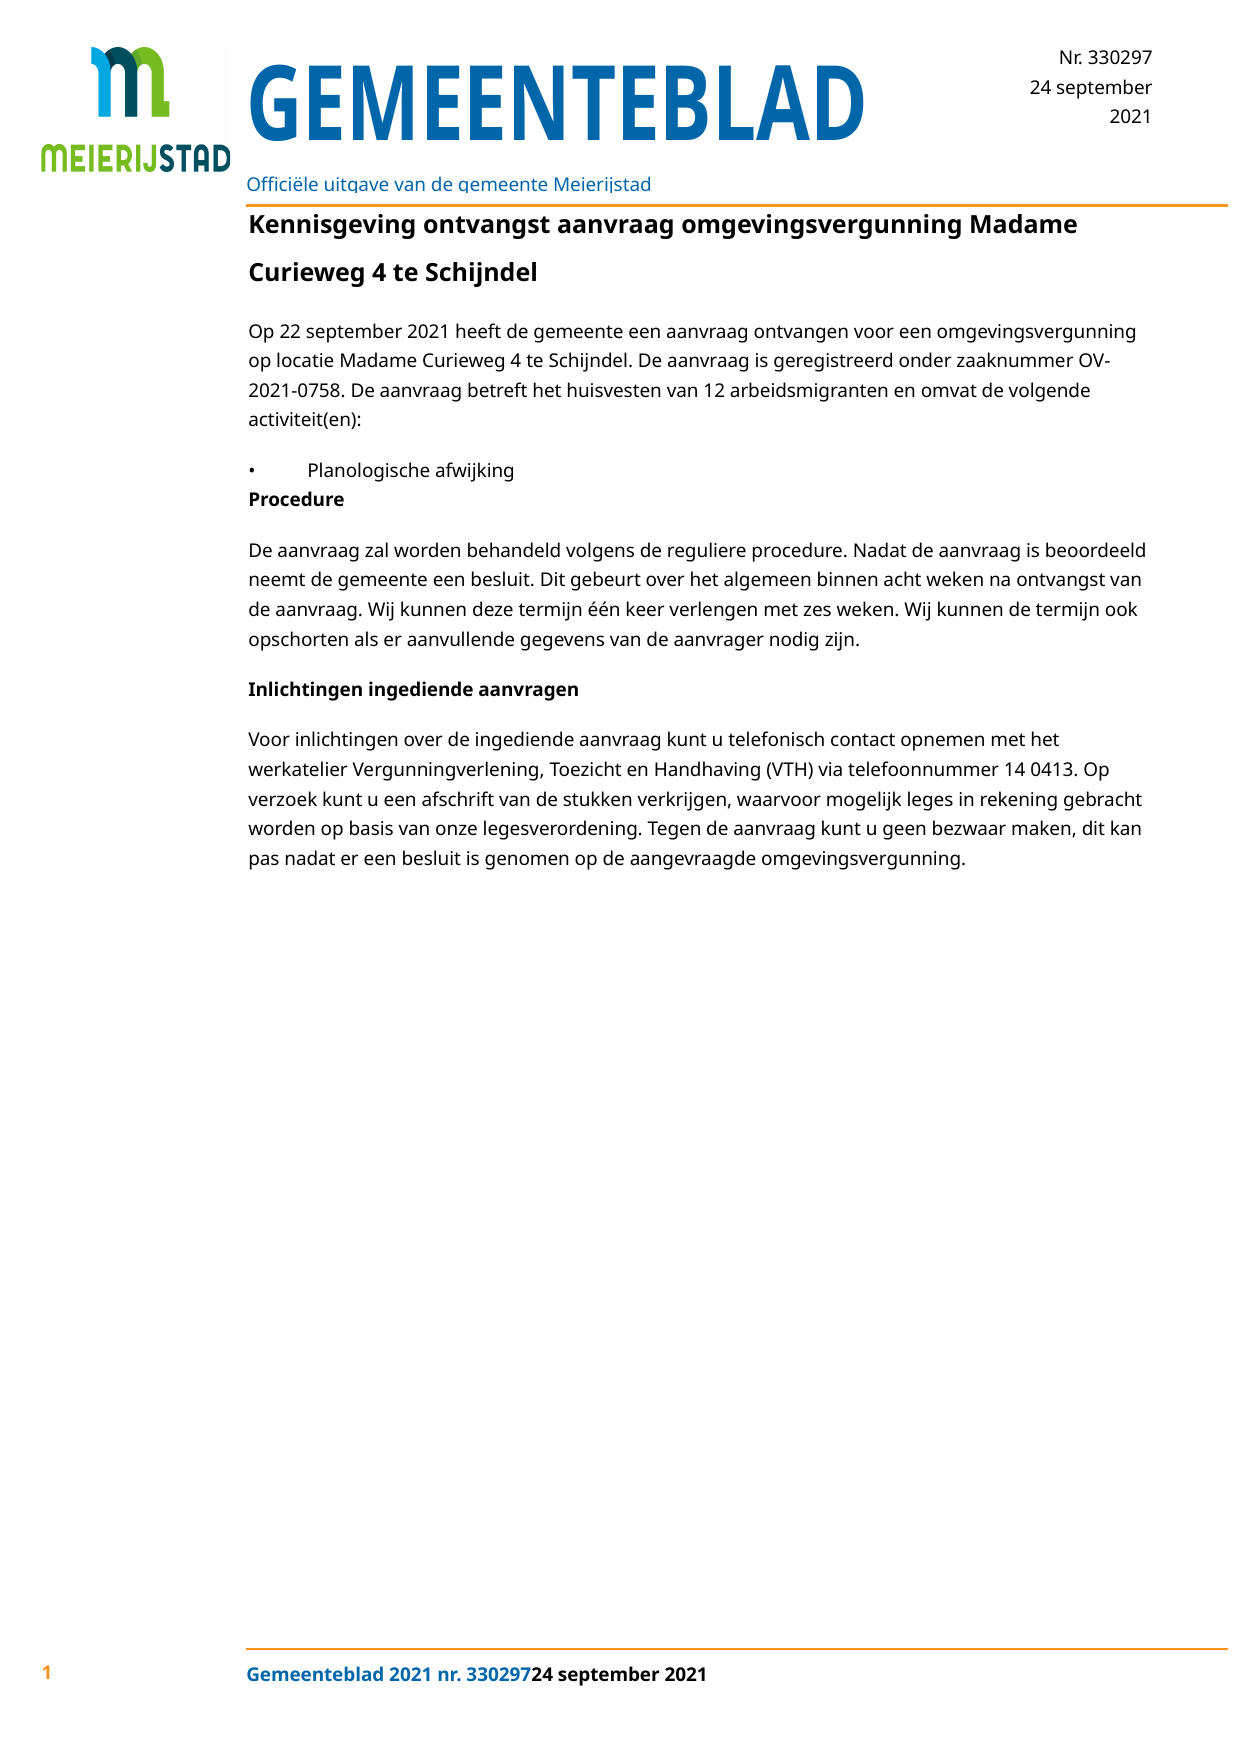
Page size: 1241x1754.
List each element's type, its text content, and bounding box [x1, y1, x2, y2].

text Inlichtingen ingediende aanvragen [248, 676, 1152, 702]
text De aanvraag zal worden behandeld volgens de reguliere procedure. Nadat de aanvraag is beoordeeld neemt de gemeente een besluit. Dit gebeurt over het algemeen binnen acht weken na ontvangst van de aanvraag. Wij kunnen deze termijn één keer verlengen met zes weken. Wij kunnen de termijn ook opschorten als er aanvullende gegevens van de aanvrager nodig zijn. [248, 537, 1152, 652]
text Procedure [248, 487, 1152, 512]
text Voor inlichtingen over de ingediende aanvraag kunt u telefonisch contact opnemen met het werkatelier Vergunningverlening, Toezicht en Handhaving (VTH) via telefoonnummer 14 0413. Op verzoek kunt u een afschrift van de stukken verkrijgen, waarvoor mogelijk leges in rekening gebracht worden op basis van onze legesverordening. Tegen de aanvraag kunt u geen bezwaar maken, dit kan pas nadat er een besluit is genomen op de aangevraagde omgevingsvergunning. [248, 727, 1152, 871]
list Planologische afwijking [248, 457, 1152, 483]
text Op 22 september 2021 heeft de gemeente een aanvraag ontvangen voor een omgevingsvergunning op locatie Madame Curieweg 4 te Schijndel. De aanvraag is geregistreerd onder zaaknummer OV-2021-0758. De aanvraag betreft het huisvesten van 12 arbeidsmigranten en omvat de volgende activiteit(en): [248, 318, 1152, 432]
picture [41, 47, 231, 172]
text Kennisgeving ontvangst aanvraag omgevingsvergunning Madame Curieweg 4 te Schijndel [248, 207, 1152, 288]
